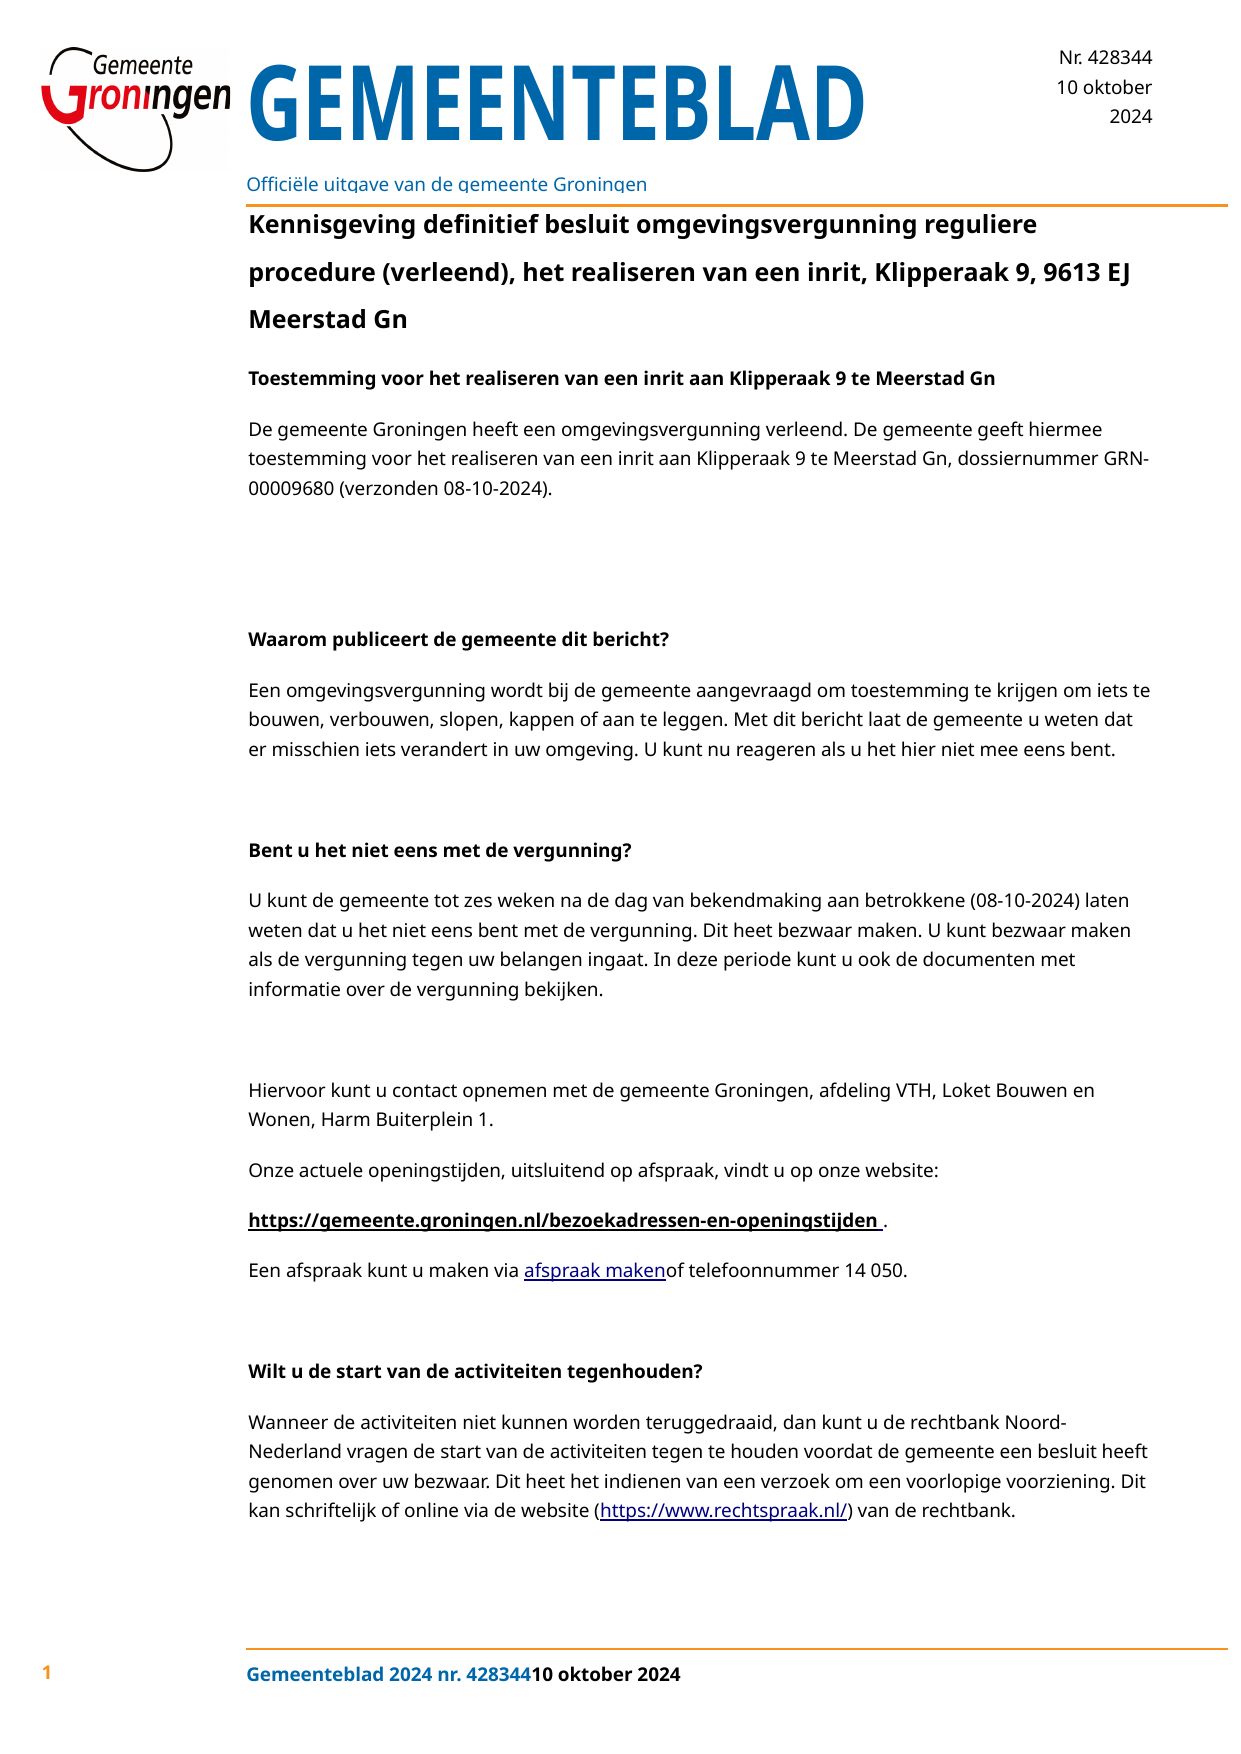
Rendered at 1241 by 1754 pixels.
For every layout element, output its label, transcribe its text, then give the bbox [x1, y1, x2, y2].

text Kennisgeving definitief besluit omgevingsvergunning reguliere procedure (verleend), het realiseren van een inrit, Klipperaak 9, 9613 EJ Meerstad Gn [248, 207, 1152, 336]
text Toestemming voor het realiseren van een inrit aan Klipperaak 9 te Meerstad Gn [248, 366, 1152, 391]
text Wilt u de start van de activiteiten tegenhouden? [248, 1358, 1152, 1384]
text U kunt de gemeente tot zes weken na de dag van bekendmaking aan betrokkene (08-10-2024) laten weten dat u het niet eens bent met de vergunning. Dit heet bezwaar maken. U kunt bezwaar maken als de vergunning tegen uw belangen ingaat. In deze periode kunt u ook de documenten met informatie over de vergunning bekijken. [248, 887, 1152, 1002]
text Waarom publiceert de gemeente dit bericht? [248, 626, 1152, 652]
picture [41, 47, 231, 172]
text De gemeente Groningen heeft een omgevingsvergunning verleend. De gemeente geeft hiermee toestemming voor het realiseren van een inrit aan Klipperaak 9 te Meerstad Gn, dossiernummer GRN-00009680 (verzonden 08-10-2024). [248, 416, 1152, 501]
text Wanneer de activiteiten niet kunnen worden teruggedraaid, dan kunt u de rechtbank Noord-Nederland vragen de start van de activiteiten tegen te houden voordat de gemeente een besluit heeft genomen over uw bezwaar. Dit heet het indienen van een verzoek om een voorlopige voorziening. Dit kan schriftelijk of online via de website (https://www.rechtspraak.nl/) van de rechtbank. [248, 1409, 1152, 1523]
text Een afspraak kunt u maken via afspraak makenof telefoonnummer 14 050. [248, 1258, 1152, 1283]
text Onze actuele openingstijden, uitsluitend op afspraak, vindt u op onze website: [248, 1157, 1152, 1182]
text Bent u het niet eens met de vergunning? [248, 837, 1152, 862]
text https://gemeente.groningen.nl/bezoekadressen-en-openingstijden . [248, 1207, 1152, 1233]
text Hiervoor kunt u contact opnemen met de gemeente Groningen, afdeling VTH, Loket Bouwen en Wonen, Harm Buiterplein 1. [248, 1077, 1152, 1132]
text Een omgevingsvergunning wordt bij de gemeente aangevraagd om toestemming te krijgen om iets te bouwen, verbouwen, slopen, kappen of aan te leggen. Met dit bericht laat de gemeente u weten dat er misschien iets verandert in uw omgeving. U kunt nu reageren als u het hier niet mee eens bent. [248, 677, 1152, 762]
